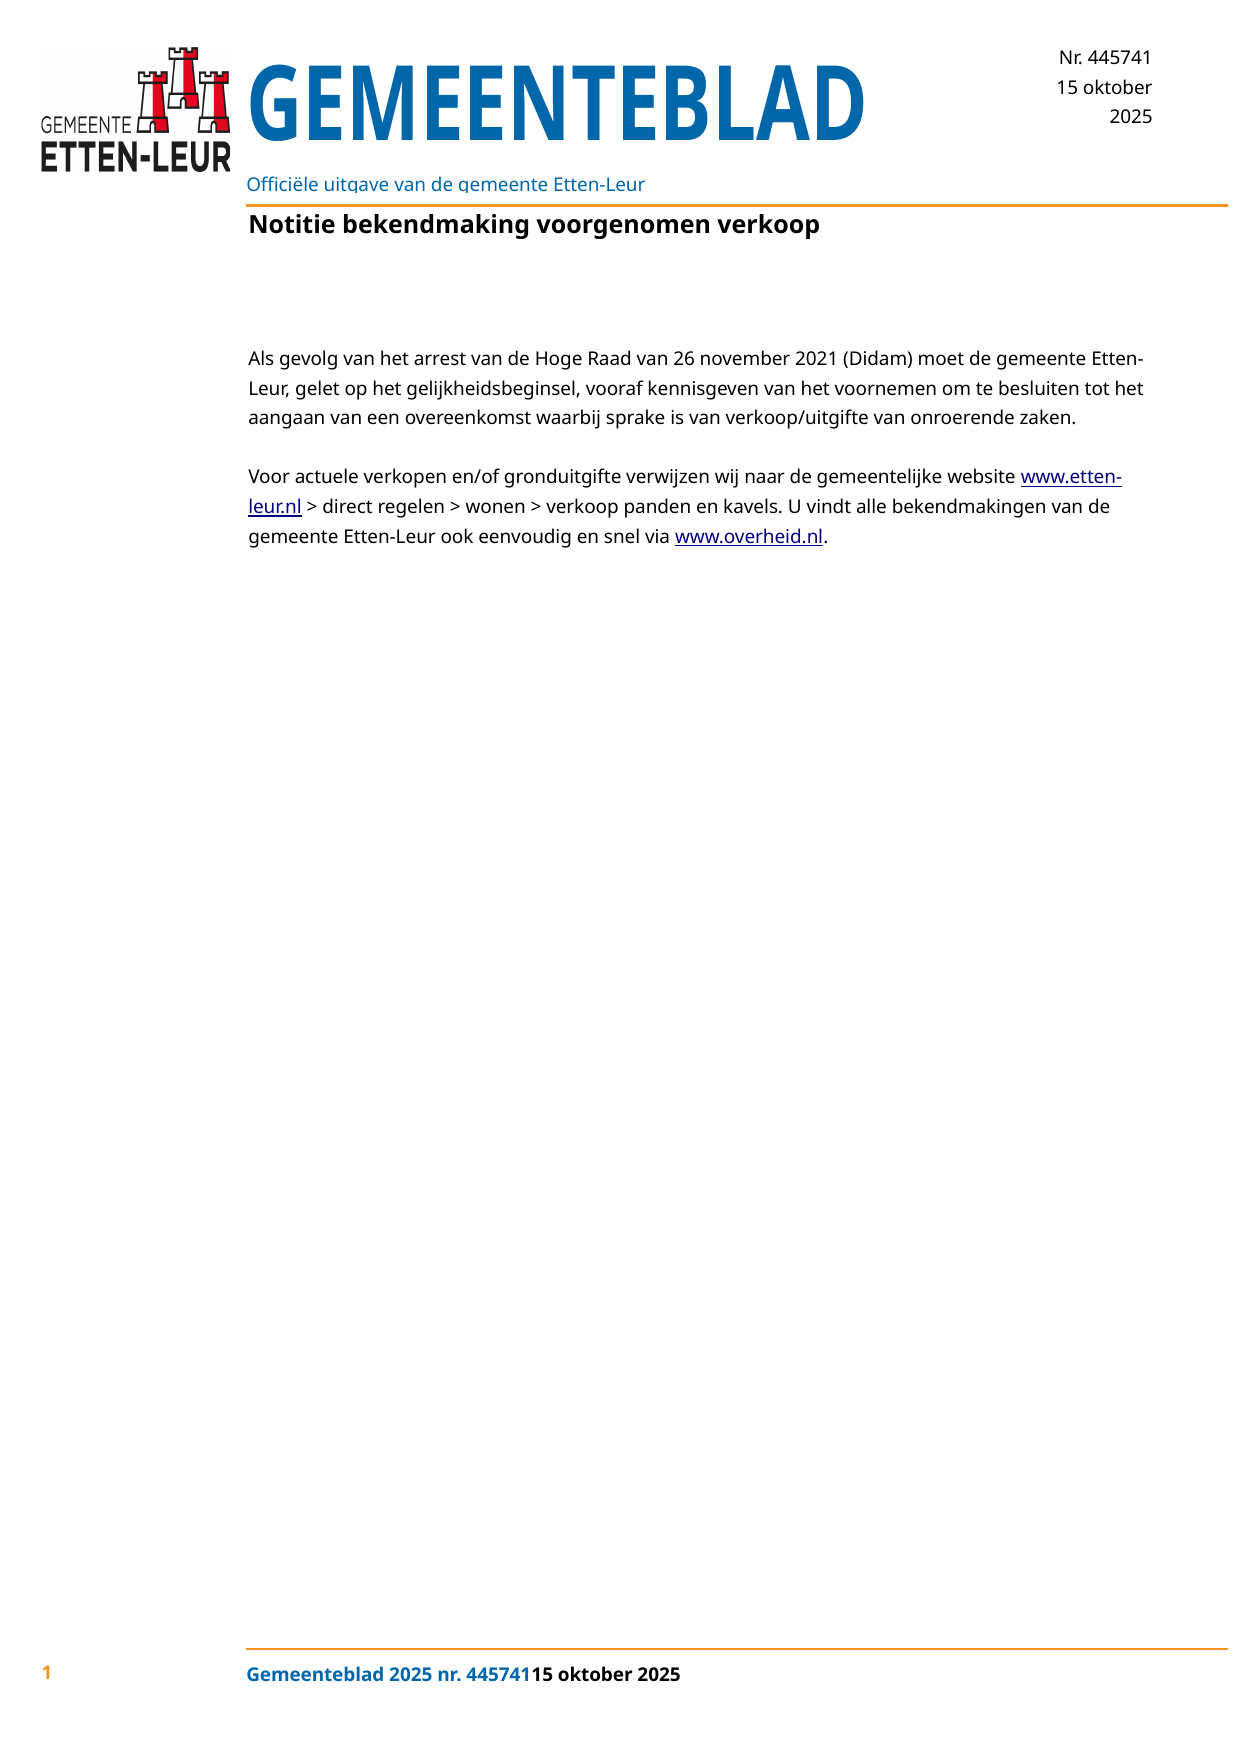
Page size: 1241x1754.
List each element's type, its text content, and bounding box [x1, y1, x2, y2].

text Notitie bekendmaking voorgenomen verkoop [248, 207, 1152, 241]
text Als gevolg van het arrest van de Hoge Raad van 26 november 2021 (Didam) moet de gemeente Etten-Leur, gelet op het gelijkheidsbeginsel, vooraf kennisgeven van het voornemen om te besluiten tot het aangaan van een overeenkomst waarbij sprake is van verkoop/uitgifte van onroerende zaken. [248, 345, 1152, 430]
picture [41, 47, 231, 172]
text Voor actuele verkopen en/of gronduitgifte verwijzen wij naar de gemeentelijke website www.etten-leur.nl > direct regelen > wonen > verkoop panden en kavels. U vindt alle bekendmakingen van de gemeente Etten-Leur ook eenvoudig en snel via www.overheid.nl. [248, 464, 1152, 548]
